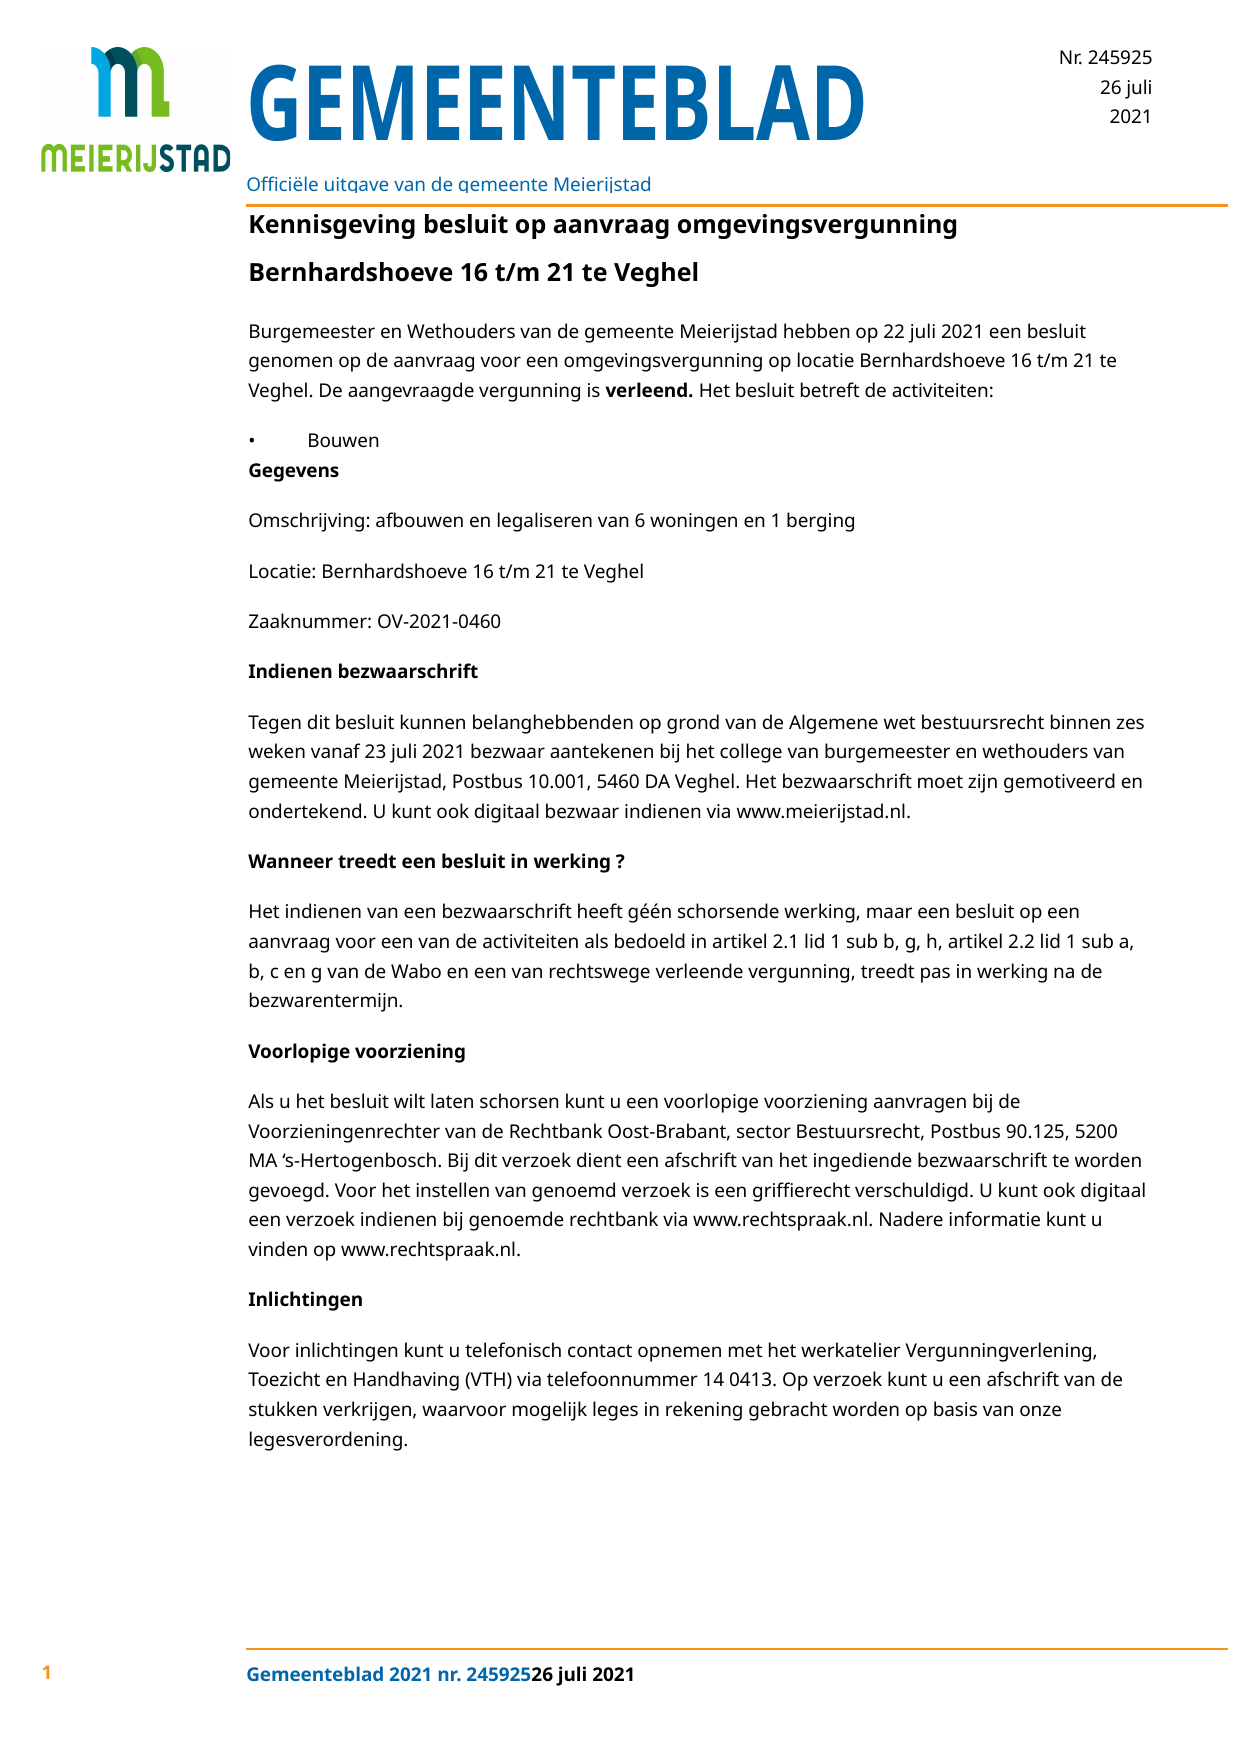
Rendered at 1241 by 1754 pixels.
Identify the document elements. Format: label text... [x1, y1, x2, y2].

text Voorlopige voorziening [248, 1038, 1152, 1064]
text Locatie: Bernhardshoeve 16 t/m 21 te Veghel [248, 558, 1152, 584]
text Als u het besluit wilt laten schorsen kunt u een voorlopige voorziening aanvragen bij de Voorzieningenrechter van de Rechtbank Oost-Brabant, sector Bestuursrecht, Postbus 90.125, 5200 MA ‘s-Hertogenbosch. Bij dit verzoek dient een afschrift van het ingediende bezwaarschrift te worden gevoegd. Voor het instellen van genoemd verzoek is een griffierecht verschuldigd. U kunt ook digitaal een verzoek indienen bij genoemde rechtbank via www.rechtspraak.nl. Nadere informatie kunt u vinden op www.rechtspraak.nl. [248, 1088, 1152, 1262]
text Voor inlichtingen kunt u telefonisch contact opnemen met het werkatelier Vergunningverlening, Toezicht en Handhaving (VTH) via telefoonnummer 14 0413. Op verzoek kunt u een afschrift van de stukken verkrijgen, waarvoor mogelijk leges in rekening gebracht worden op basis van onze legesverordening. [248, 1337, 1152, 1452]
text Tegen dit besluit kunnen belanghebbenden op grond van de Algemene wet bestuursrecht binnen zes weken vanaf 23 juli 2021 bezwaar aantekenen bij het college van burgemeester en wethouders van gemeente Meierijstad, Postbus 10.001, 5460 DA Veghel. Het bezwaarschrift moet zijn gemotiveerd en ondertekend. U kunt ook digitaal bezwaar indienen via www.meierijstad.nl. [248, 709, 1152, 824]
text Kennisgeving besluit op aanvraag omgevingsvergunning Bernhardshoeve 16 t/m 21 te Veghel [248, 207, 1152, 288]
text Gegevens [248, 457, 1152, 483]
text Het indienen van een bezwaarschrift heeft géén schorsende werking, maar een besluit op een aanvraag voor een van de activiteiten als bedoeld in artikel 2.1 lid 1 sub b, g, h, artikel 2.2 lid 1 sub a, b, c en g van de Wabo en een van rechtswege verleende vergunning, treedt pas in werking na de bezwarentermijn. [248, 899, 1152, 1013]
text Burgemeester en Wethouders van de gemeente Meierijstad hebben op 22 juli 2021 een besluit genomen op de aanvraag voor een omgevingsvergunning op locatie Bernhardshoeve 16 t/m 21 te Veghel. De aangevraagde vergunning is verleend. Het besluit betreft de activiteiten: [248, 318, 1152, 403]
text Indienen bezwaarschrift [248, 659, 1152, 684]
picture [41, 47, 231, 172]
list Bouwen [248, 427, 1152, 453]
text Zaaknummer: OV-2021-0460 [248, 608, 1152, 634]
text Omschrijving: afbouwen en legaliseren van 6 woningen en 1 berging [248, 507, 1152, 533]
text Inlichtingen [248, 1287, 1152, 1312]
text Wanneer treedt een besluit in werking ? [248, 848, 1152, 874]
